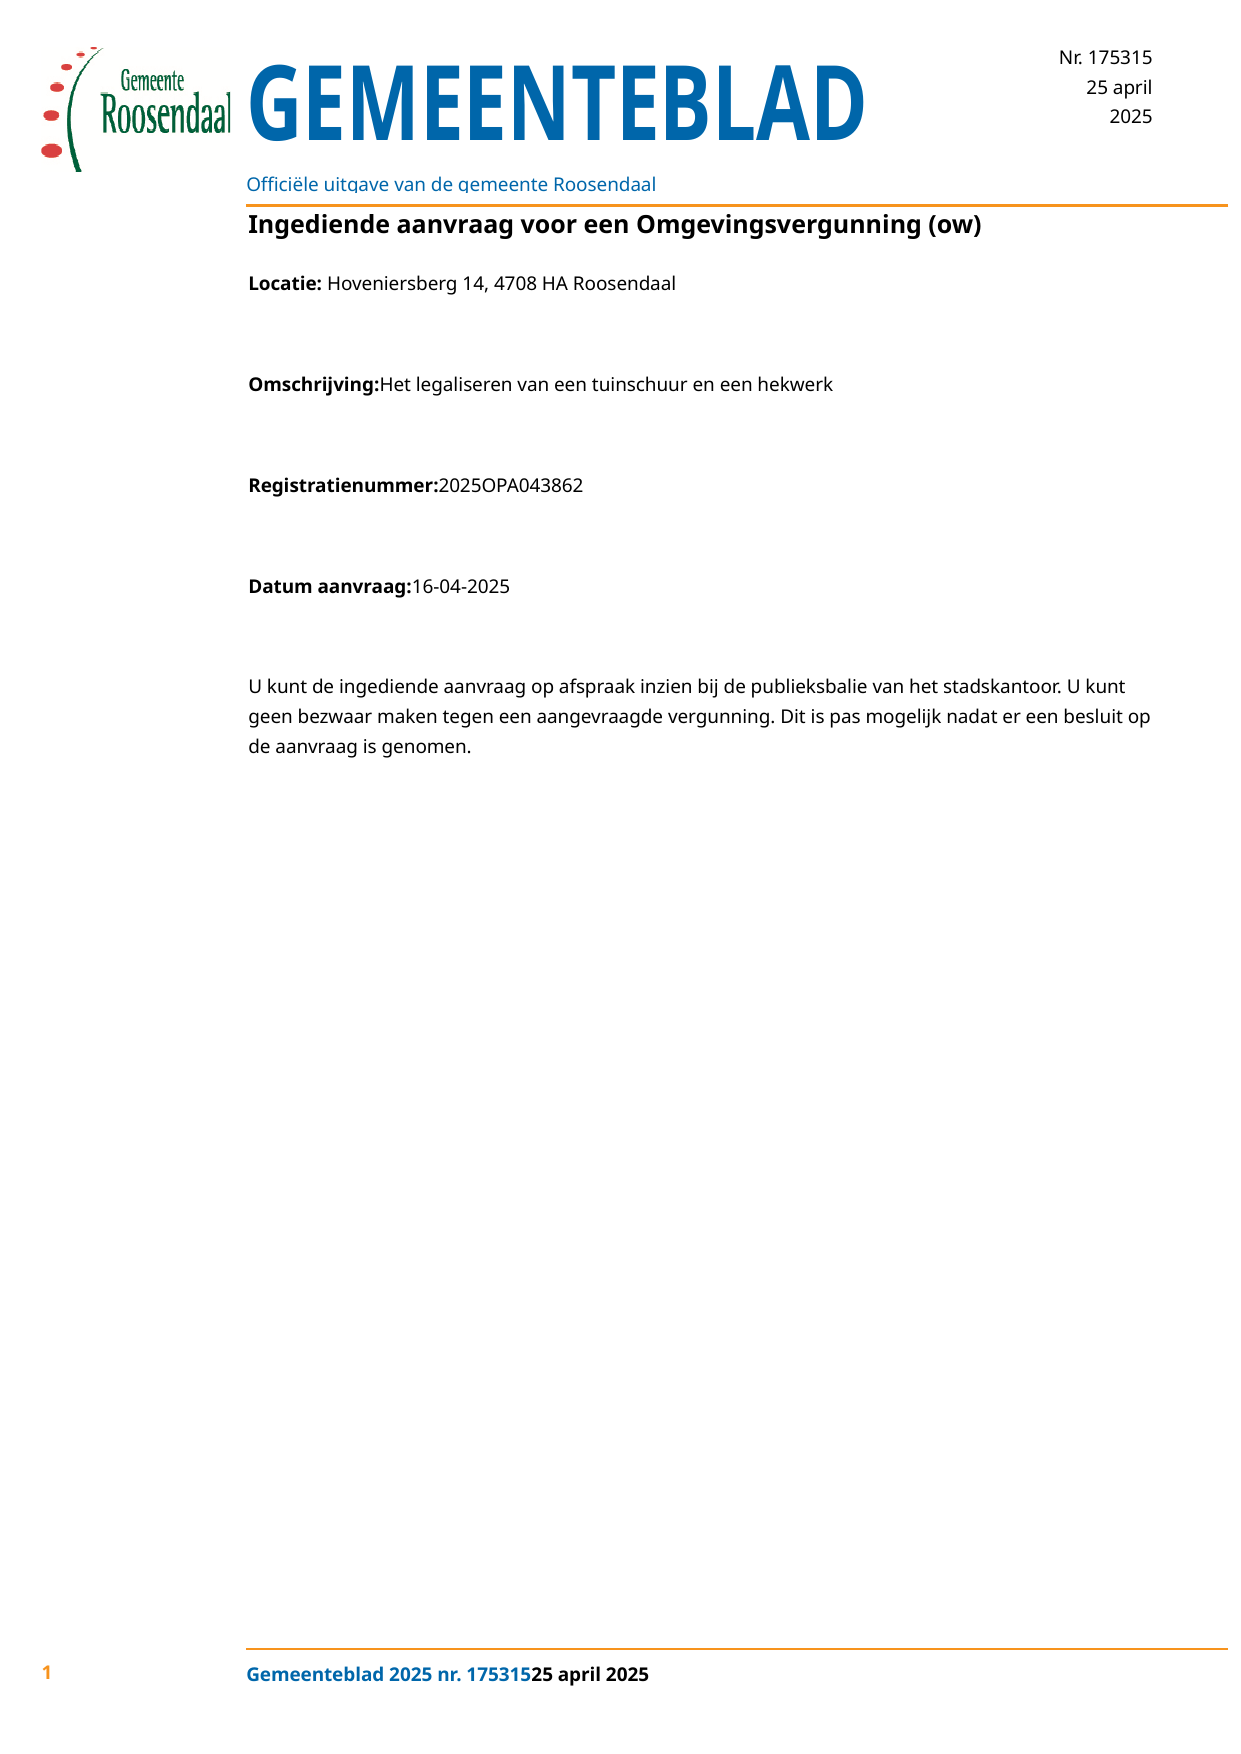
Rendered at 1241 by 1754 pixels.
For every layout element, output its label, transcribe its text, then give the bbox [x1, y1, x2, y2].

text Locatie: Hoveniersberg 14, 4708 HA Roosendaal [248, 270, 1152, 296]
text Datum aanvraag:16-04-2025 [248, 573, 1152, 598]
text Omschrijving:Het legaliseren van een tuinschuur en een hekwerk [248, 371, 1152, 397]
picture [41, 47, 231, 172]
text Ingediende aanvraag voor een Omgevingsvergunning (ow) [248, 207, 1152, 241]
text U kunt de ingediende aanvraag op afspraak inzien bij de publieksbalie van het stadskantoor. U kunt geen bezwaar maken tegen een aangevraagde vergunning. Dit is pas mogelijk nadat er een besluit op de aanvraag is genomen. [248, 674, 1152, 758]
text Registratienummer:2025OPA043862 [248, 472, 1152, 498]
